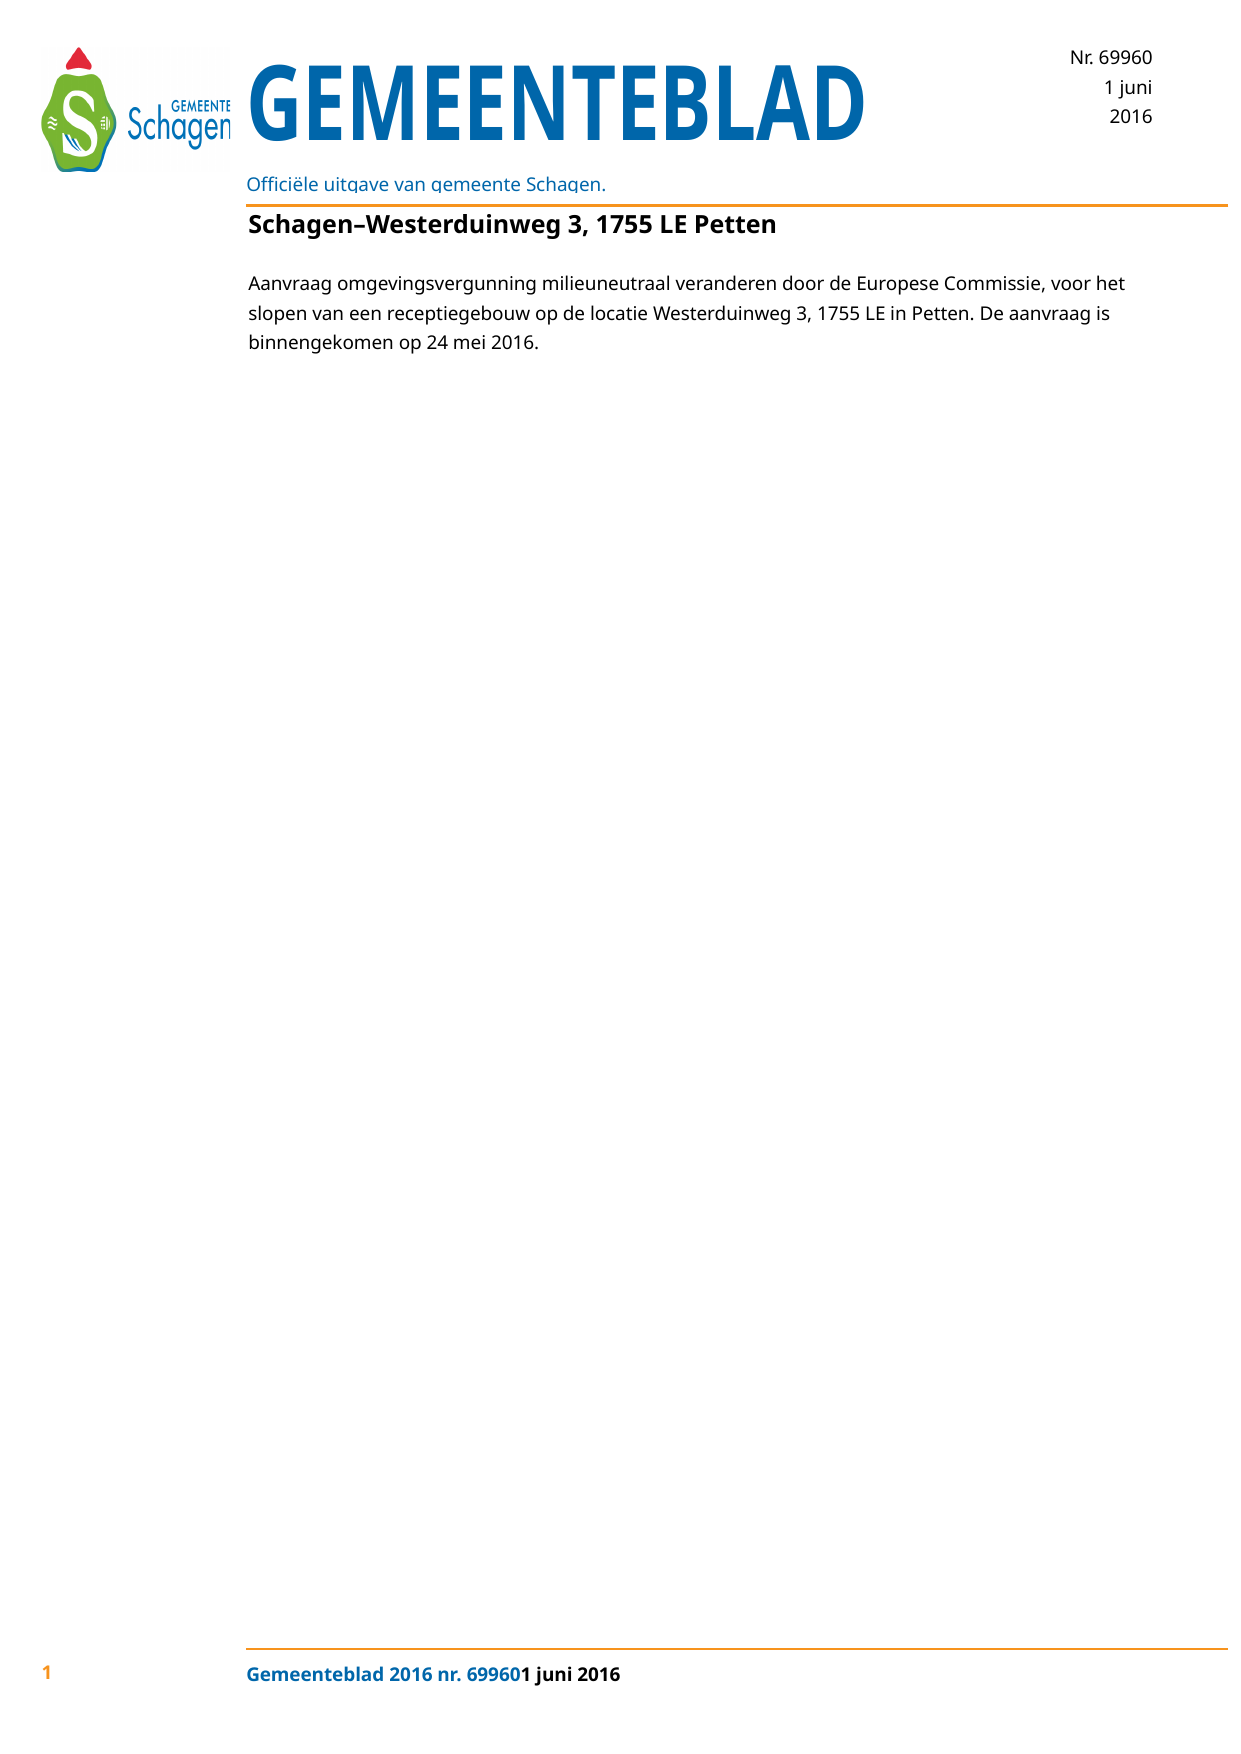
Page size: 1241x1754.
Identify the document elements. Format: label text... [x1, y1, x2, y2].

picture [41, 47, 231, 172]
text Schagen–Westerduinweg 3, 1755 LE Petten [248, 207, 1152, 241]
text Aanvraag omgevingsvergunning milieuneutraal veranderen door de Europese Commissie, voor het slopen van een receptiegebouw op de locatie Westerduinweg 3, 1755 LE in Petten. De aanvraag is binnengekomen op 24 mei 2016. [248, 270, 1152, 355]
